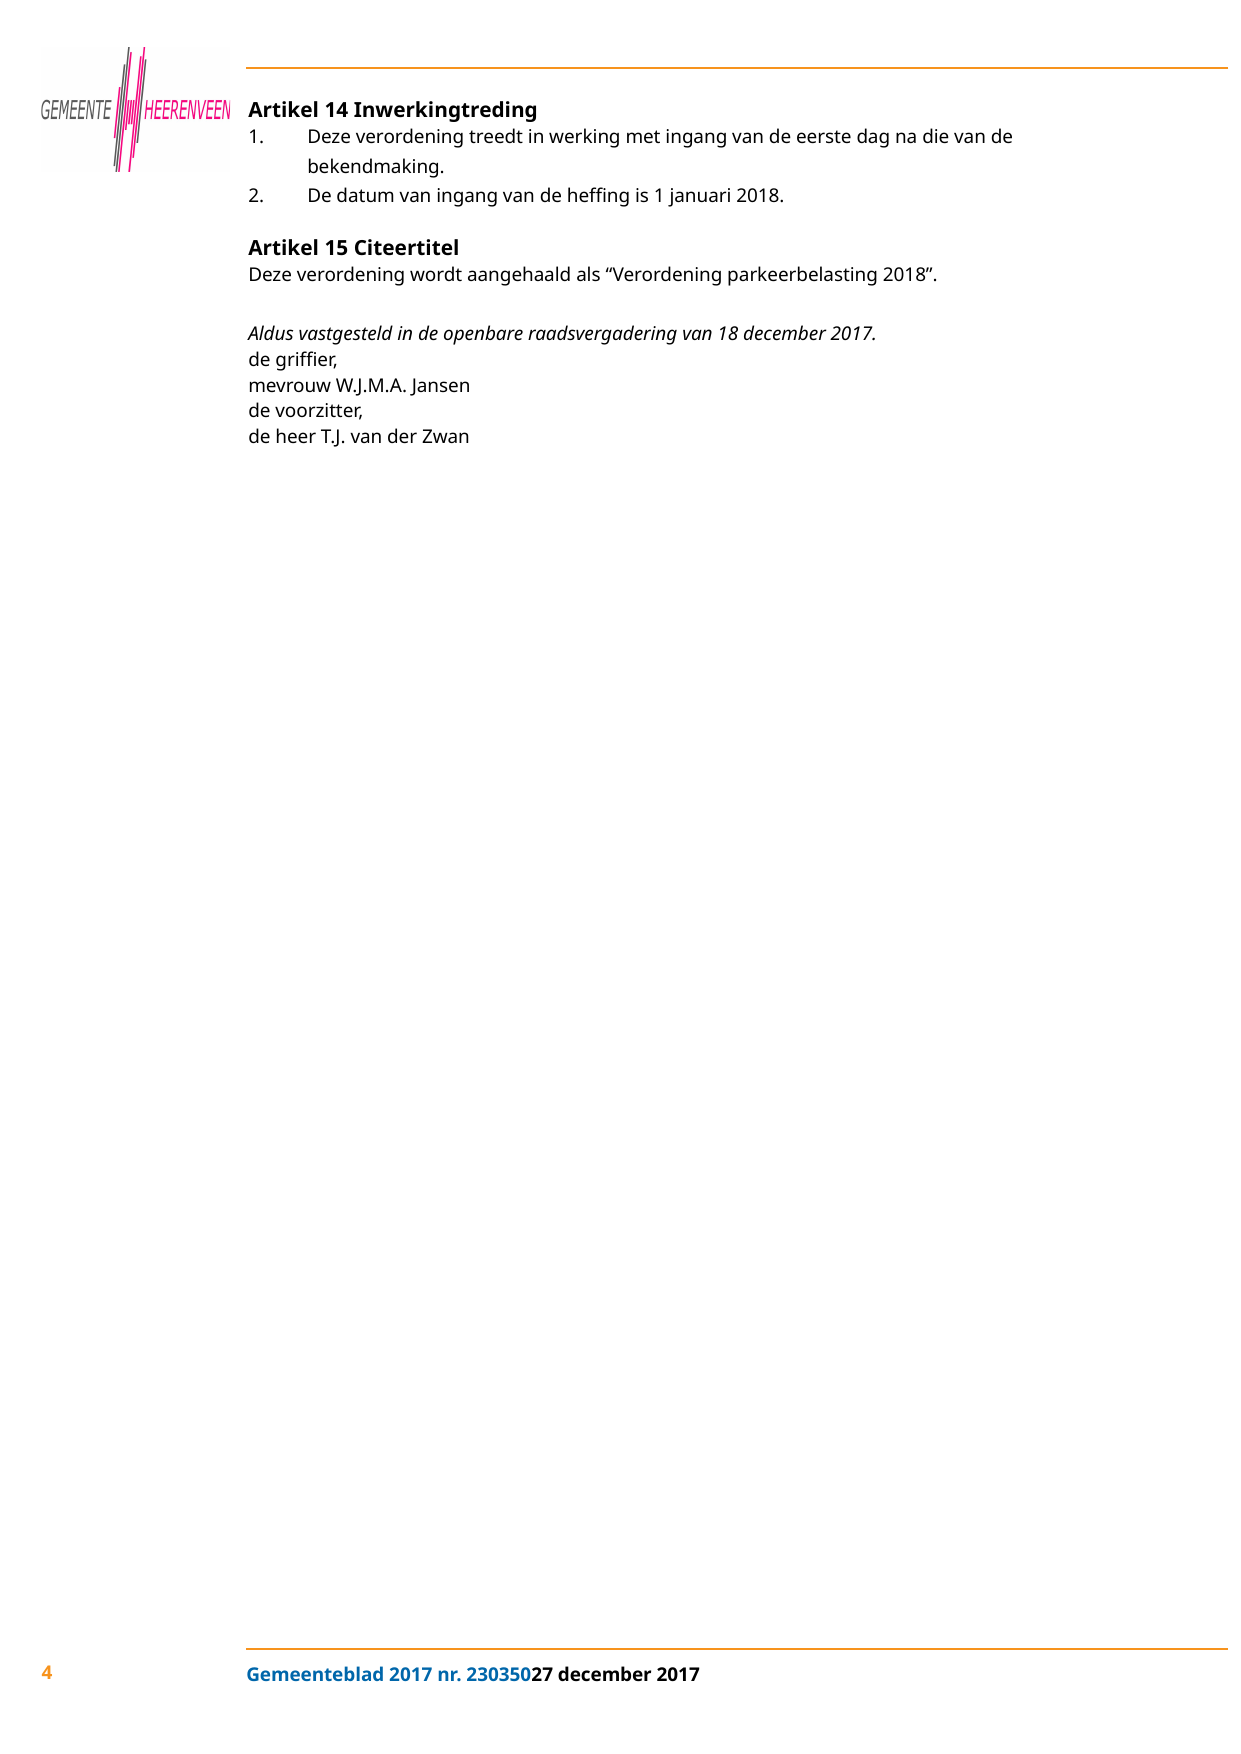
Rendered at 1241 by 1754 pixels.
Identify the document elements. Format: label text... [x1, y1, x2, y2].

text de heer T.J. van der Zwan [248, 423, 1152, 449]
list Deze verordening treedt in werking met ingang van de eerste dag na die van de bekendmaking. [248, 123, 1152, 178]
text Deze verordening wordt aangehaald als “Verordening parkeerbelasting 2018”. [248, 261, 1152, 287]
list De datum van ingang van de heffing is 1 januari 2018. [248, 182, 1152, 208]
text Artikel 14 Inwerkingtreding [248, 95, 1152, 123]
text de griffier, [248, 346, 1152, 372]
text de voorzitter, [248, 398, 1152, 423]
text mevrouw W.J.M.A. Jansen [248, 372, 1152, 398]
picture [41, 47, 231, 172]
text Aldus vastgesteld in de openbare raadsvergadering van 18 december 2017. [248, 320, 1152, 346]
text Artikel 15 Citeertitel [248, 233, 1152, 261]
